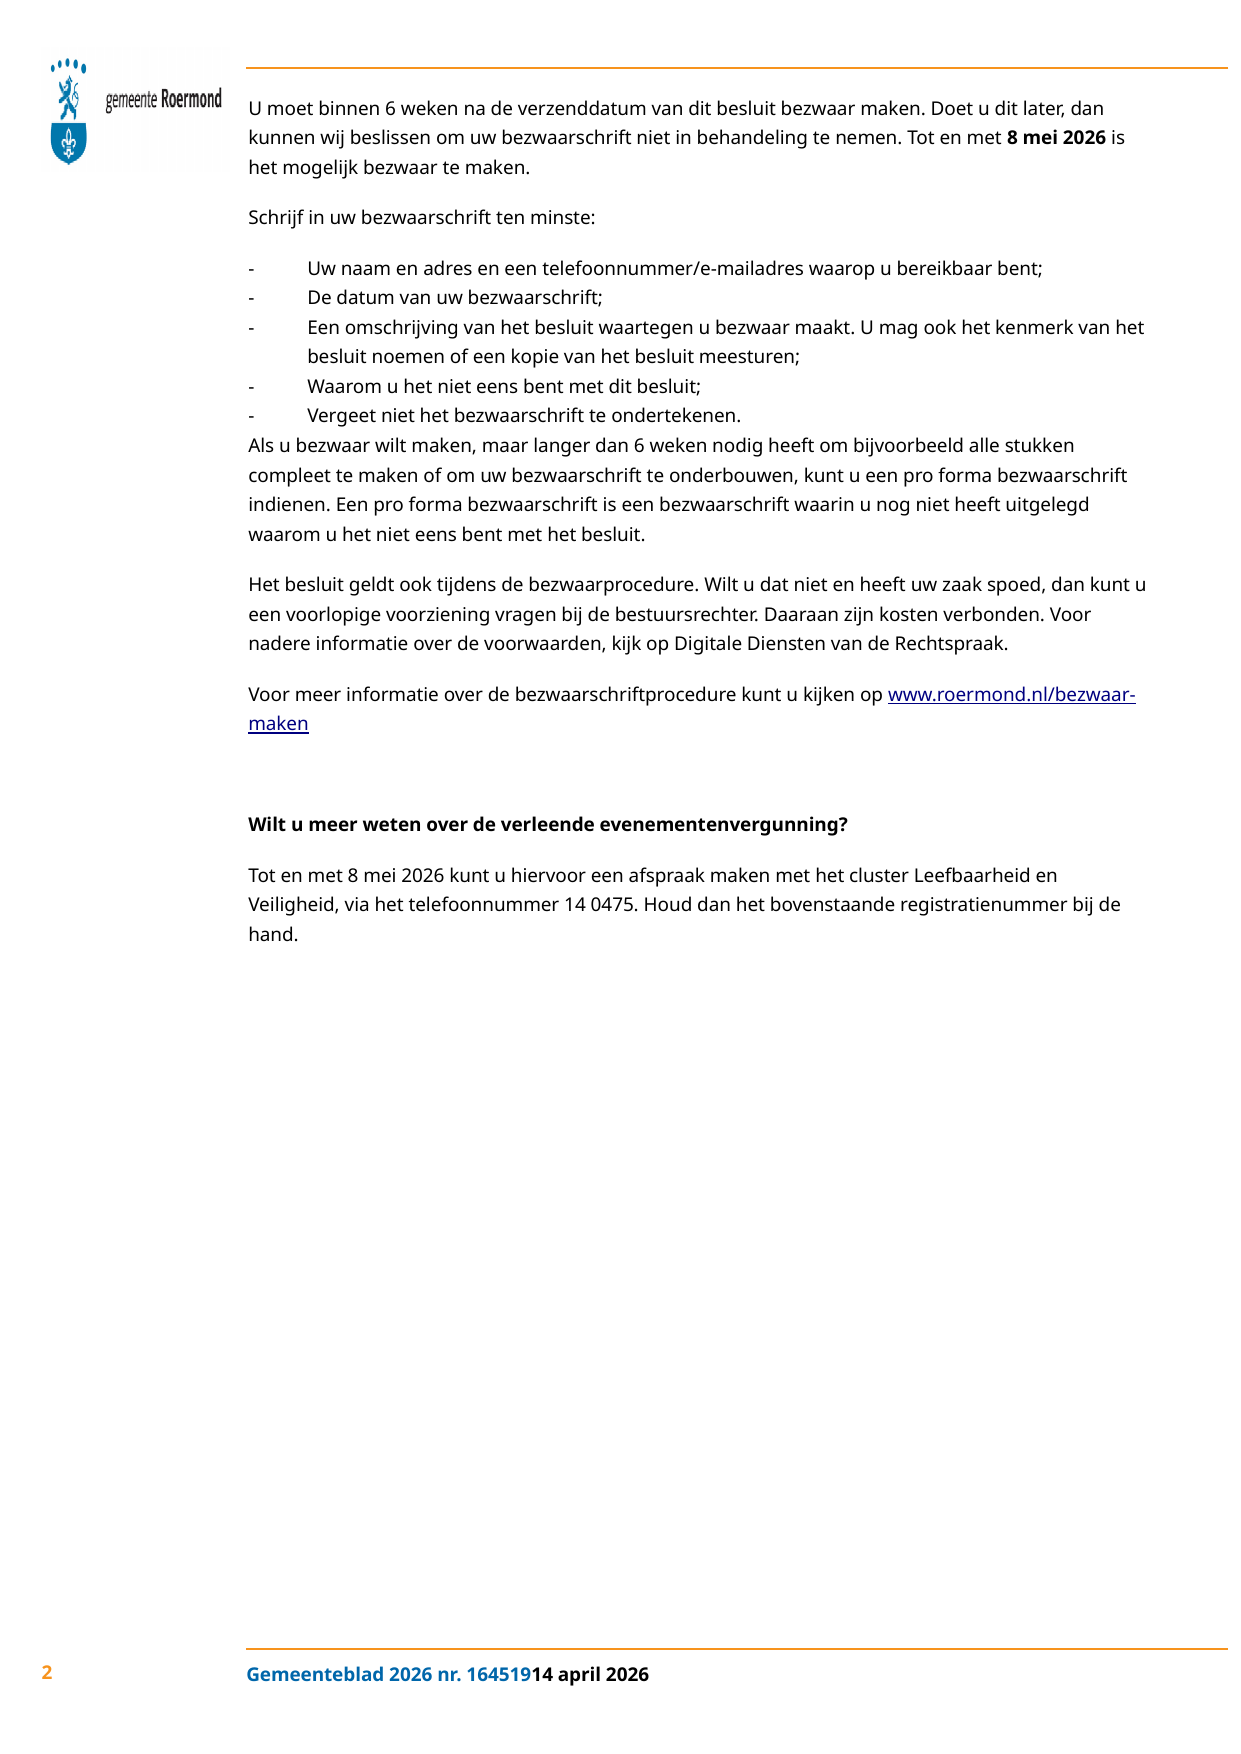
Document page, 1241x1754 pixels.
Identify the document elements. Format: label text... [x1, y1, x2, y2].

list De datum van uw bezwaarschrift; [248, 284, 1152, 310]
picture [41, 47, 231, 172]
list Uw naam en adres en een telefoonnummer/e-mailadres waarop u bereikbaar bent; [248, 255, 1152, 281]
text Als u bezwaar wilt maken, maar langer dan 6 weken nodig heeft om bijvoorbeeld alle stukken compleet te maken of om uw bezwaarschrift te onderbouwen, kunt u een pro forma bezwaarschrift indienen. Een pro forma bezwaarschrift is een bezwaarschrift waarin u nog niet heeft uitgelegd waarom u het niet eens bent met het besluit. [248, 432, 1152, 547]
text Schrijf in uw bezwaarschrift ten minste: [248, 204, 1152, 230]
text U moet binnen 6 weken na de verzenddatum van dit besluit bezwaar maken. Doet u dit later, dan kunnen wij beslissen om uw bezwaarschrift niet in behandeling te nemen. Tot en met 8 mei 2026 is het mogelijk bezwaar te maken. [248, 95, 1152, 180]
text Voor meer informatie over de bezwaarschriftprocedure kunt u kijken op www.roermond.nl/bezwaar-maken [248, 681, 1152, 736]
list Waarom u het niet eens bent met dit besluit; [248, 373, 1152, 399]
text Het besluit geldt ook tijdens de bezwaarprocedure. Wilt u dat niet en heeft uw zaak spoed, dan kunt u een voorlopige voorziening vragen bij de bestuursrechter. Daaraan zijn kosten verbonden. Voor nadere informatie over de voorwaarden, kijk op Digitale Diensten van de Rechtspraak. [248, 571, 1152, 656]
list Een omschrijving van het besluit waartegen u bezwaar maakt. U mag ook het kenmerk van het besluit noemen of een kopie van het besluit meesturen; [248, 314, 1152, 369]
list Vergeet niet het bezwaarschrift te ondertekenen. [248, 403, 1152, 428]
text Tot en met 8 mei 2026 kunt u hiervoor een afspraak maken met het cluster Leefbaarheid en Veiligheid, via het telefoonnummer 14 0475. Houd dan het bovenstaande registratienummer bij de hand. [248, 862, 1152, 947]
text Wilt u meer weten over de verleende evenementenvergunning? [248, 811, 1152, 837]
